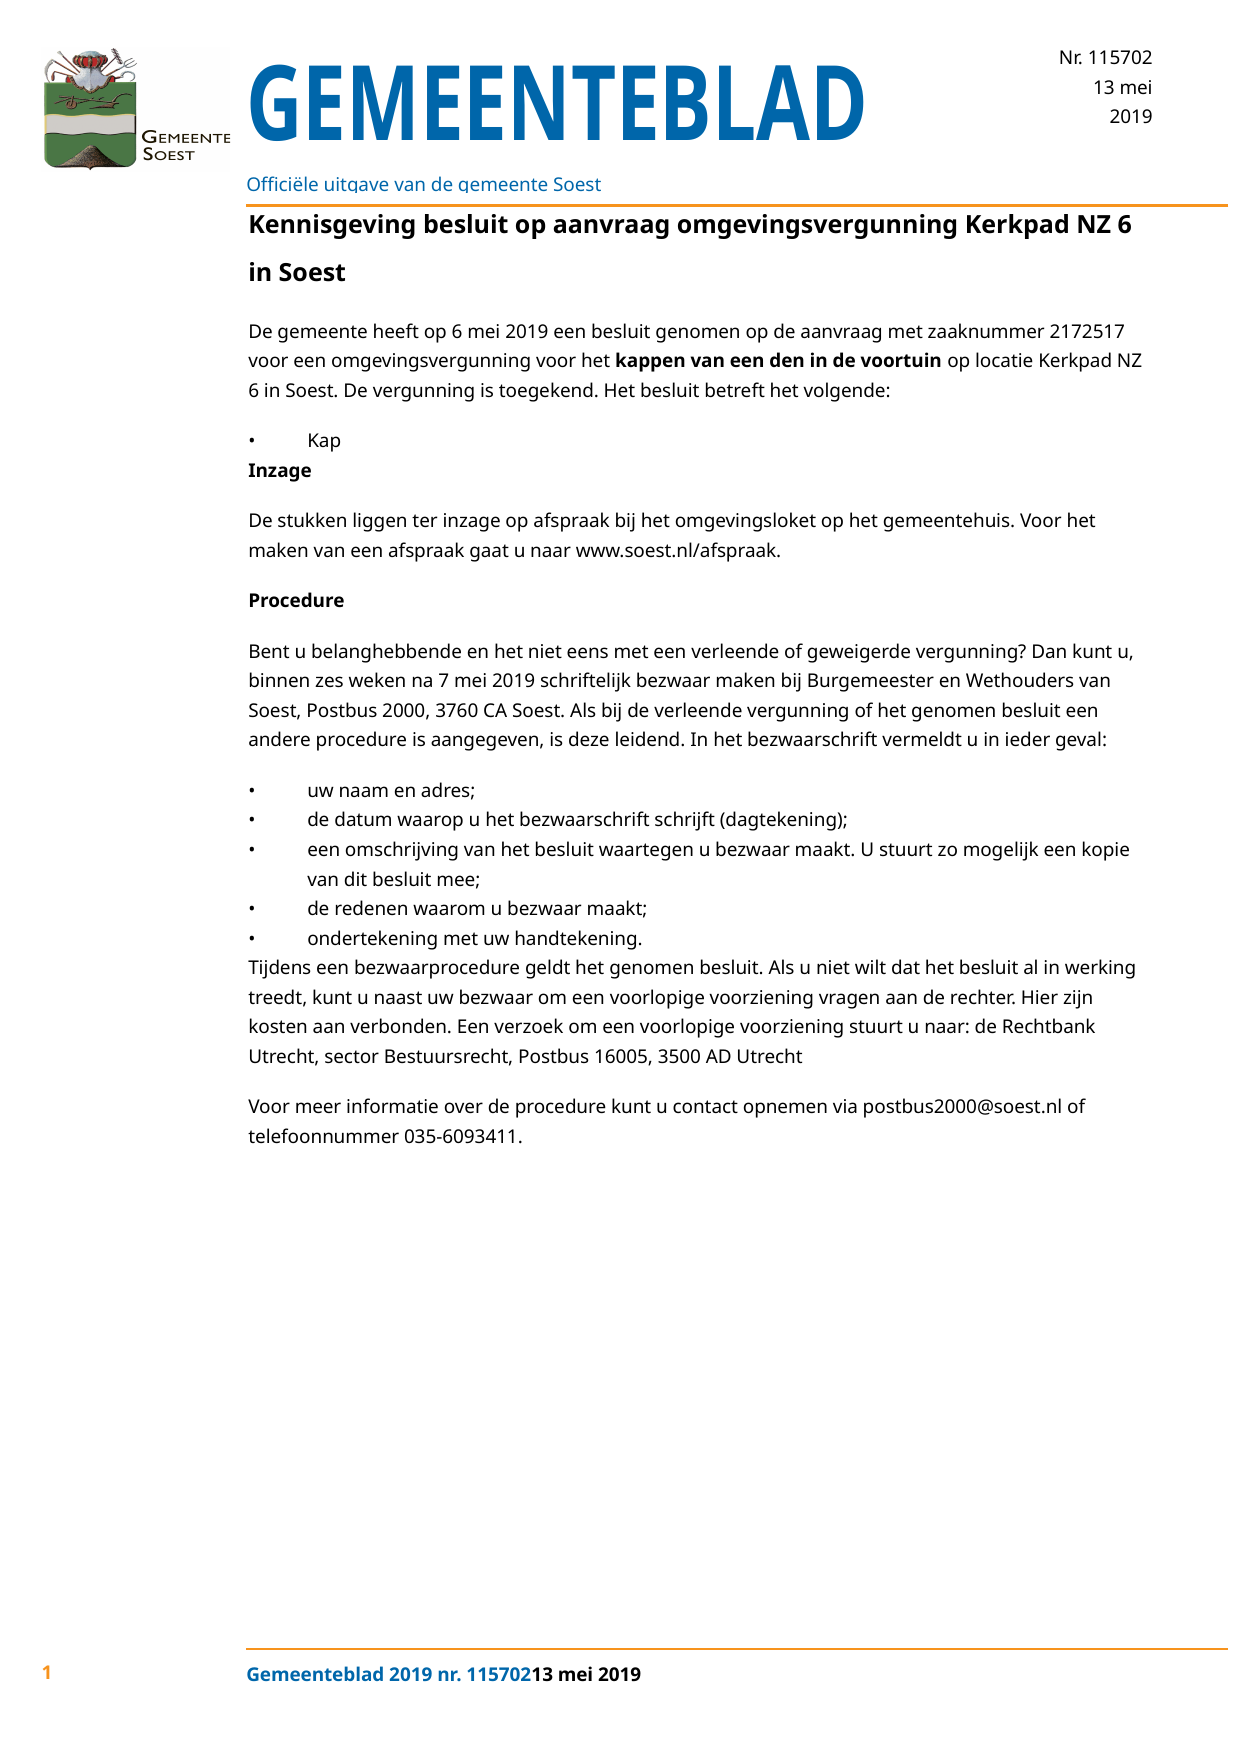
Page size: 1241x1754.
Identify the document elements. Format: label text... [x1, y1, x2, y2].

text De stukken liggen ter inzage op afspraak bij het omgevingsloket op het gemeentehuis. Voor het maken van een afspraak gaat u naar www.soest.nl/afspraak. [248, 507, 1152, 563]
text Voor meer informatie over de procedure kunt u contact opnemen via postbus2000@soest.nl of telefoonnummer 035-6093411. [248, 1094, 1152, 1149]
list uw naam en adres; [248, 777, 1152, 803]
list een omschrijving van het besluit waartegen u bezwaar maakt. U stuurt zo mogelijk een kopie van dit besluit mee; [248, 836, 1152, 892]
list de datum waarop u het bezwaarschrift schrijft (dagtekening); [248, 807, 1152, 832]
list de redenen waarom u bezwaar maakt; [248, 895, 1152, 921]
list Kap [248, 427, 1152, 453]
text Tijdens een bezwaarprocedure geldt het genomen besluit. Als u niet wilt dat het besluit al in werking treedt, kunt u naast uw bezwaar om een voorlopige voorziening vragen aan de rechter. Hier zijn kosten aan verbonden. Een verzoek om een voorlopige voorziening stuurt u naar: de Rechtbank Utrecht, sector Bestuursrecht, Postbus 16005, 3500 AD Utrecht [248, 954, 1152, 1069]
text Bent u belanghebbende en het niet eens met een verleende of geweigerde vergunning? Dan kunt u, binnen zes weken na 7 mei 2019 schriftelijk bezwaar maken bij Burgemeester en Wethouders van Soest, Postbus 2000, 3760 CA Soest. Als bij de verleende vergunning of het genomen besluit een andere procedure is aangegeven, is deze leidend. In het bezwaarschrift vermeldt u in ieder geval: [248, 638, 1152, 752]
text Inzage [248, 457, 1152, 483]
text Kennisgeving besluit op aanvraag omgevingsvergunning Kerkpad NZ 6 in Soest [248, 207, 1152, 288]
list ondertekening met uw handtekening. [248, 925, 1152, 951]
picture [41, 47, 231, 172]
text Procedure [248, 587, 1152, 613]
text De gemeente heeft op 6 mei 2019 een besluit genomen op de aanvraag met zaaknummer 2172517 voor een omgevingsvergunning voor het kappen van een den in de voortuin op locatie Kerkpad NZ 6 in Soest. De vergunning is toegekend. Het besluit betreft het volgende: [248, 318, 1152, 403]
